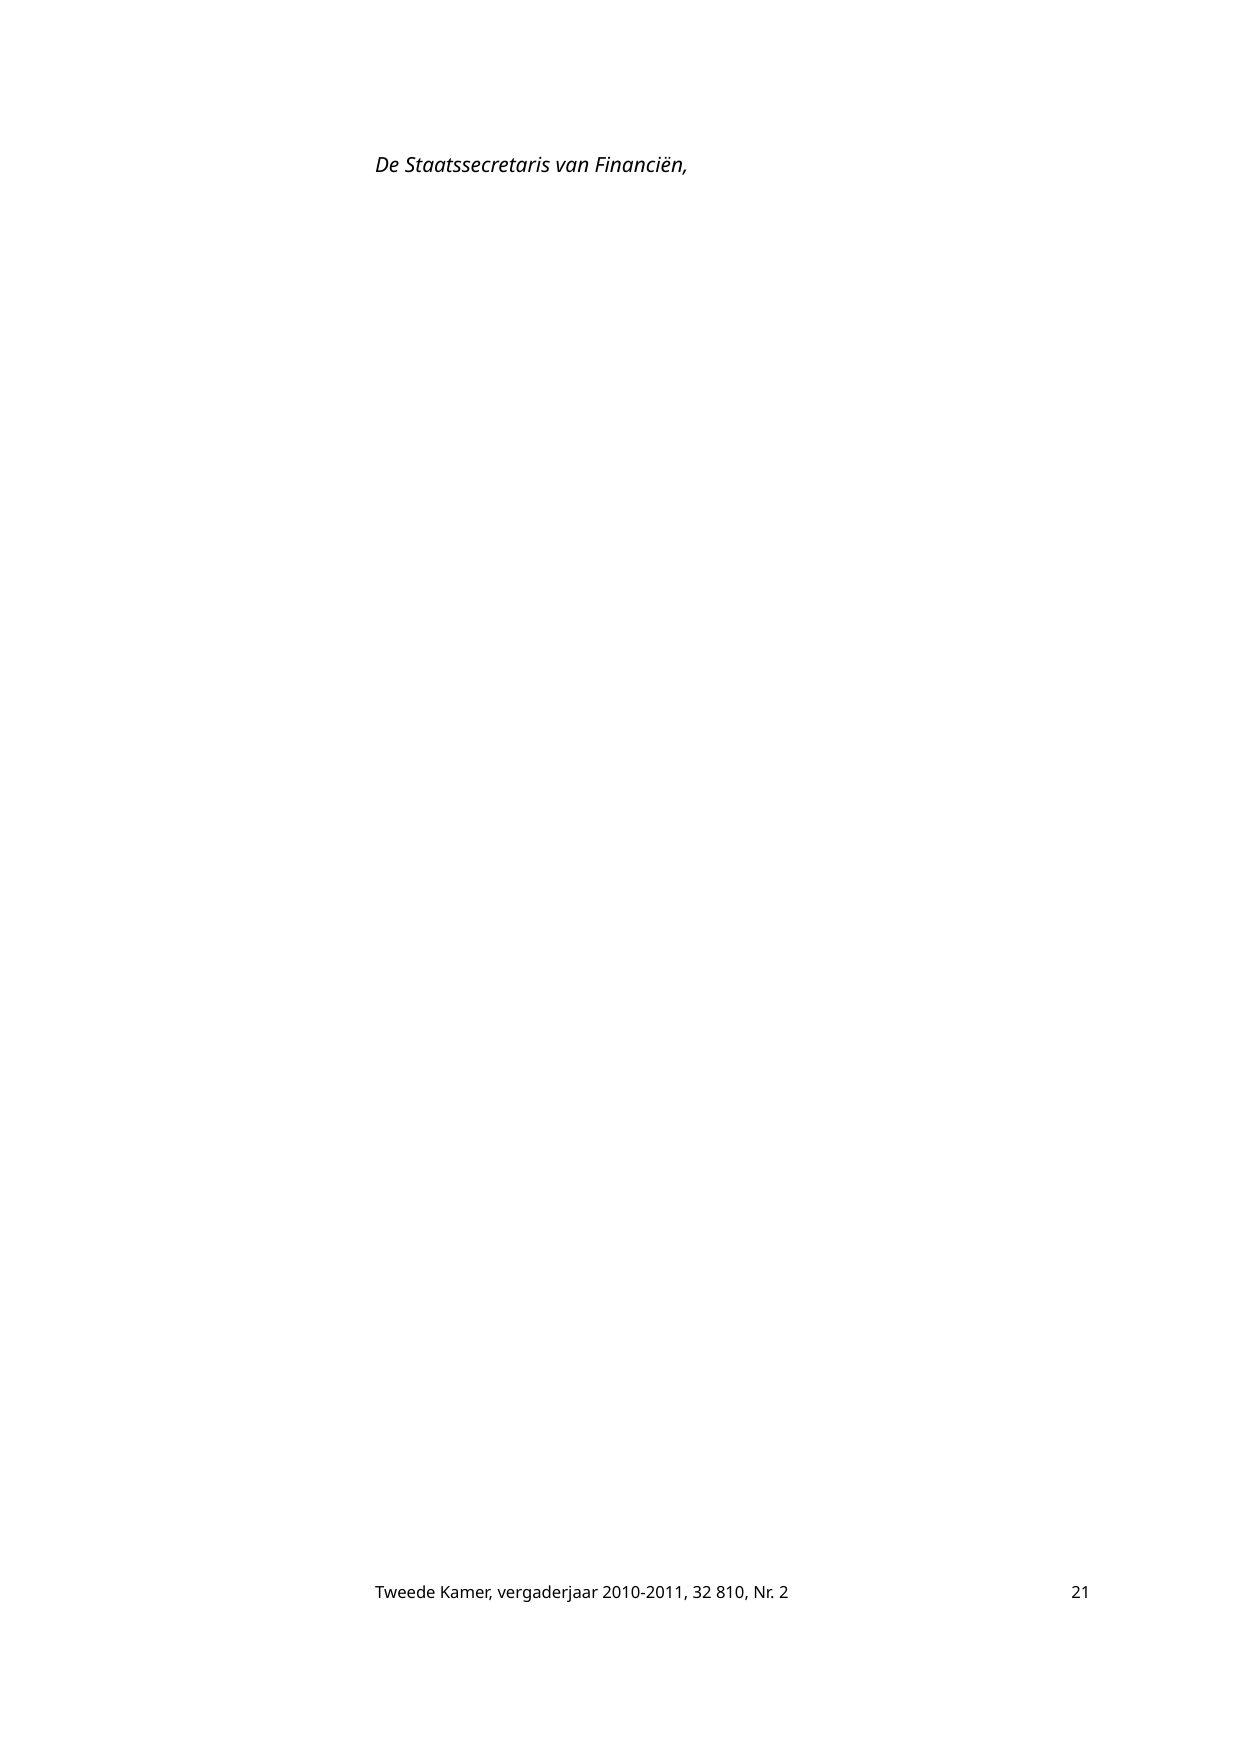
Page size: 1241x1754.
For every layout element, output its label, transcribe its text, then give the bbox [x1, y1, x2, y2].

text De Staatssecretaris van Financiën, [375, 150, 1090, 178]
